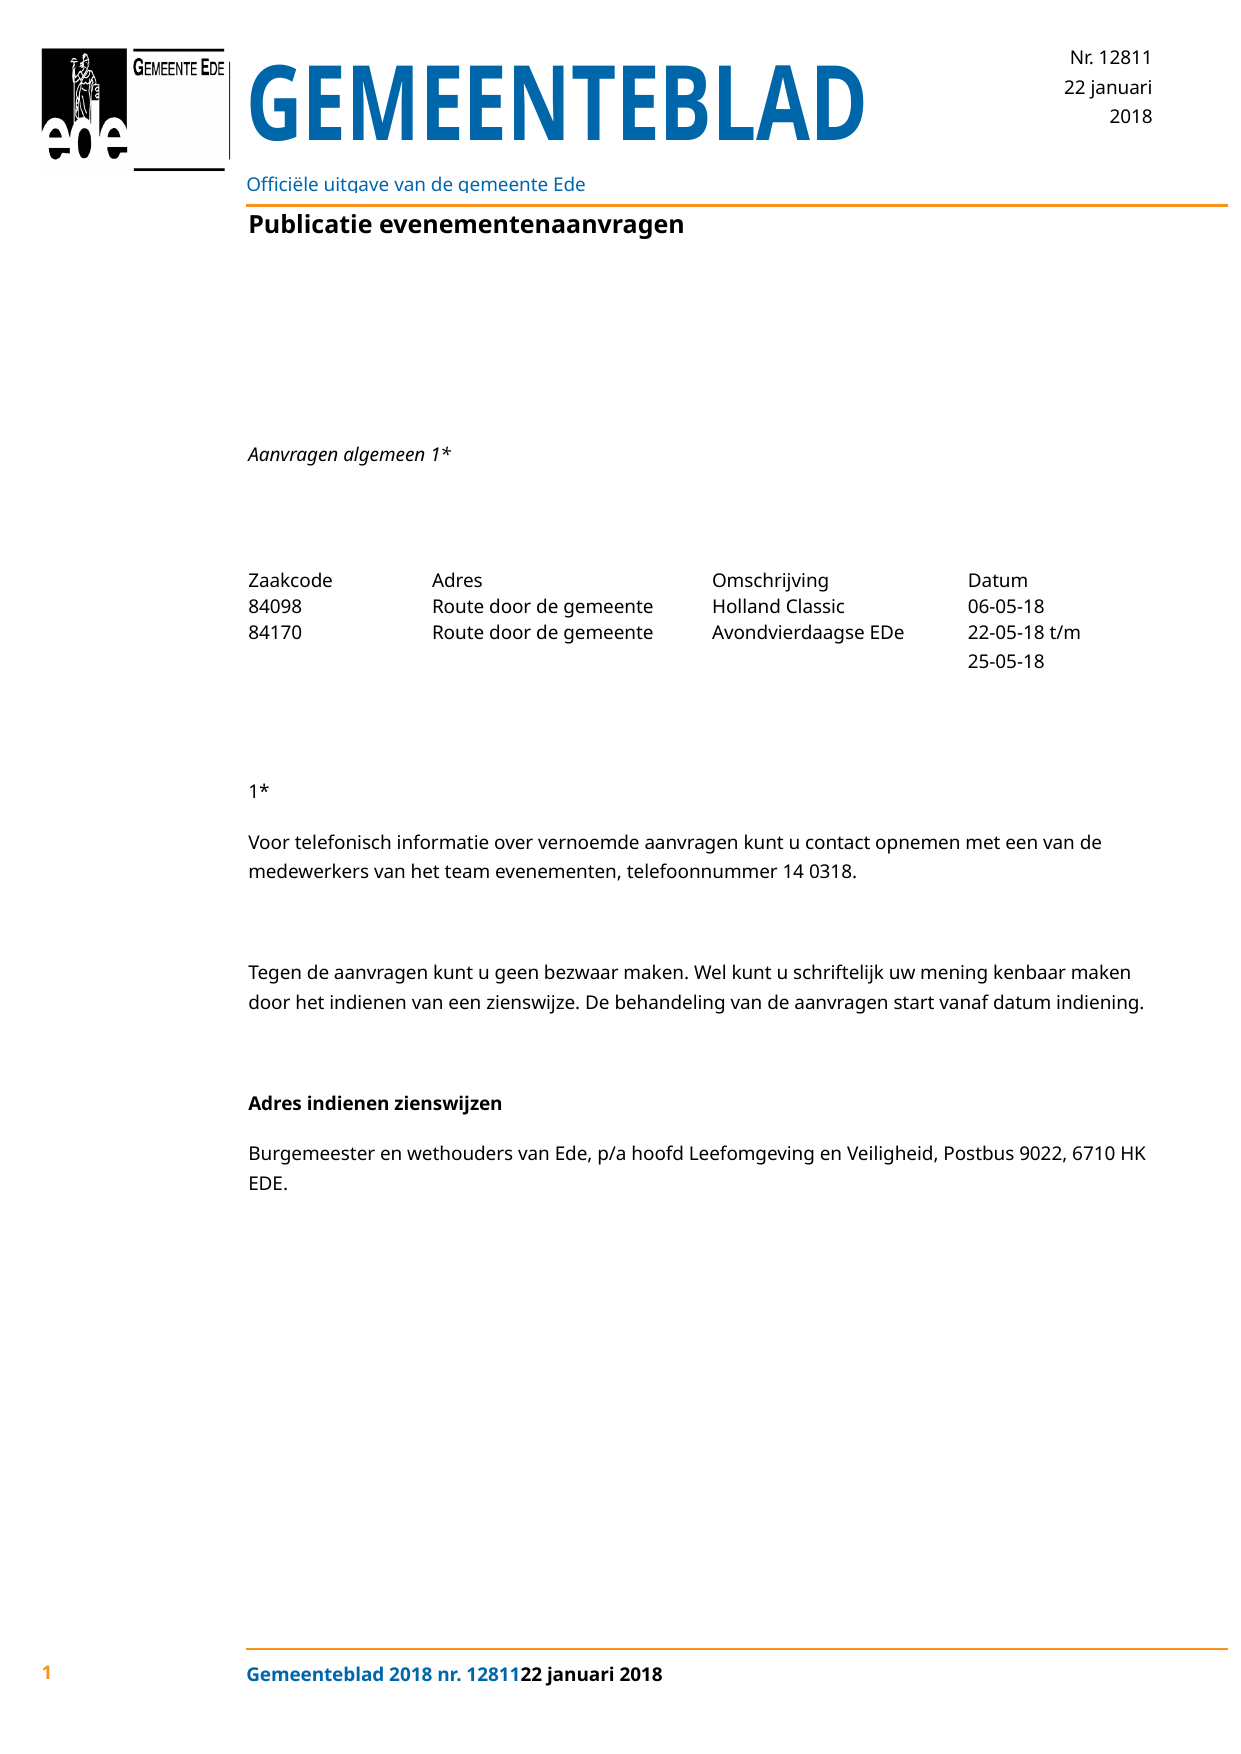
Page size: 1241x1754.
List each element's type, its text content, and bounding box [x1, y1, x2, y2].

text Publicatie evenementenaanvragen [248, 207, 1152, 241]
table_cell 84098 [248, 593, 432, 619]
table_cell Holland Classic [712, 593, 968, 619]
table_header Datum [968, 568, 1152, 593]
text Aanvragen algemeen 1* [248, 441, 1152, 467]
table_cell Avondvierdaagse EDe [712, 619, 968, 674]
table_header Zaakcode [248, 568, 432, 593]
table_cell Route door de gemeente [432, 593, 712, 619]
table_header Adres [432, 568, 712, 593]
text Tegen de aanvragen kunt u geen bezwaar maken. Wel kunt u schriftelijk uw mening kenbaar maken door het indienen van een zienswijze. De behandeling van de aanvragen start vanaf datum indiening. [248, 959, 1152, 1014]
table_cell 06-05-18 [968, 593, 1152, 619]
table_header Omschrijving [712, 568, 968, 593]
table_cell 22-05-18 t/m 25-05-18 [968, 619, 1152, 674]
text 1* [248, 778, 1152, 804]
text Adres indienen zienswijzen [248, 1090, 1152, 1115]
picture [41, 47, 231, 172]
text Voor telefonisch informatie over vernoemde aanvragen kunt u contact opnemen met een van de medewerkers van het team evenementen, telefoonnummer 14 0318. [248, 829, 1152, 884]
table_cell Route door de gemeente [432, 619, 712, 674]
text Burgemeester en wethouders van Ede, p/a hoofd Leefomgeving en Veiligheid, Postbus 9022, 6710 HK EDE. [248, 1140, 1152, 1195]
table_cell 84170 [248, 619, 432, 674]
